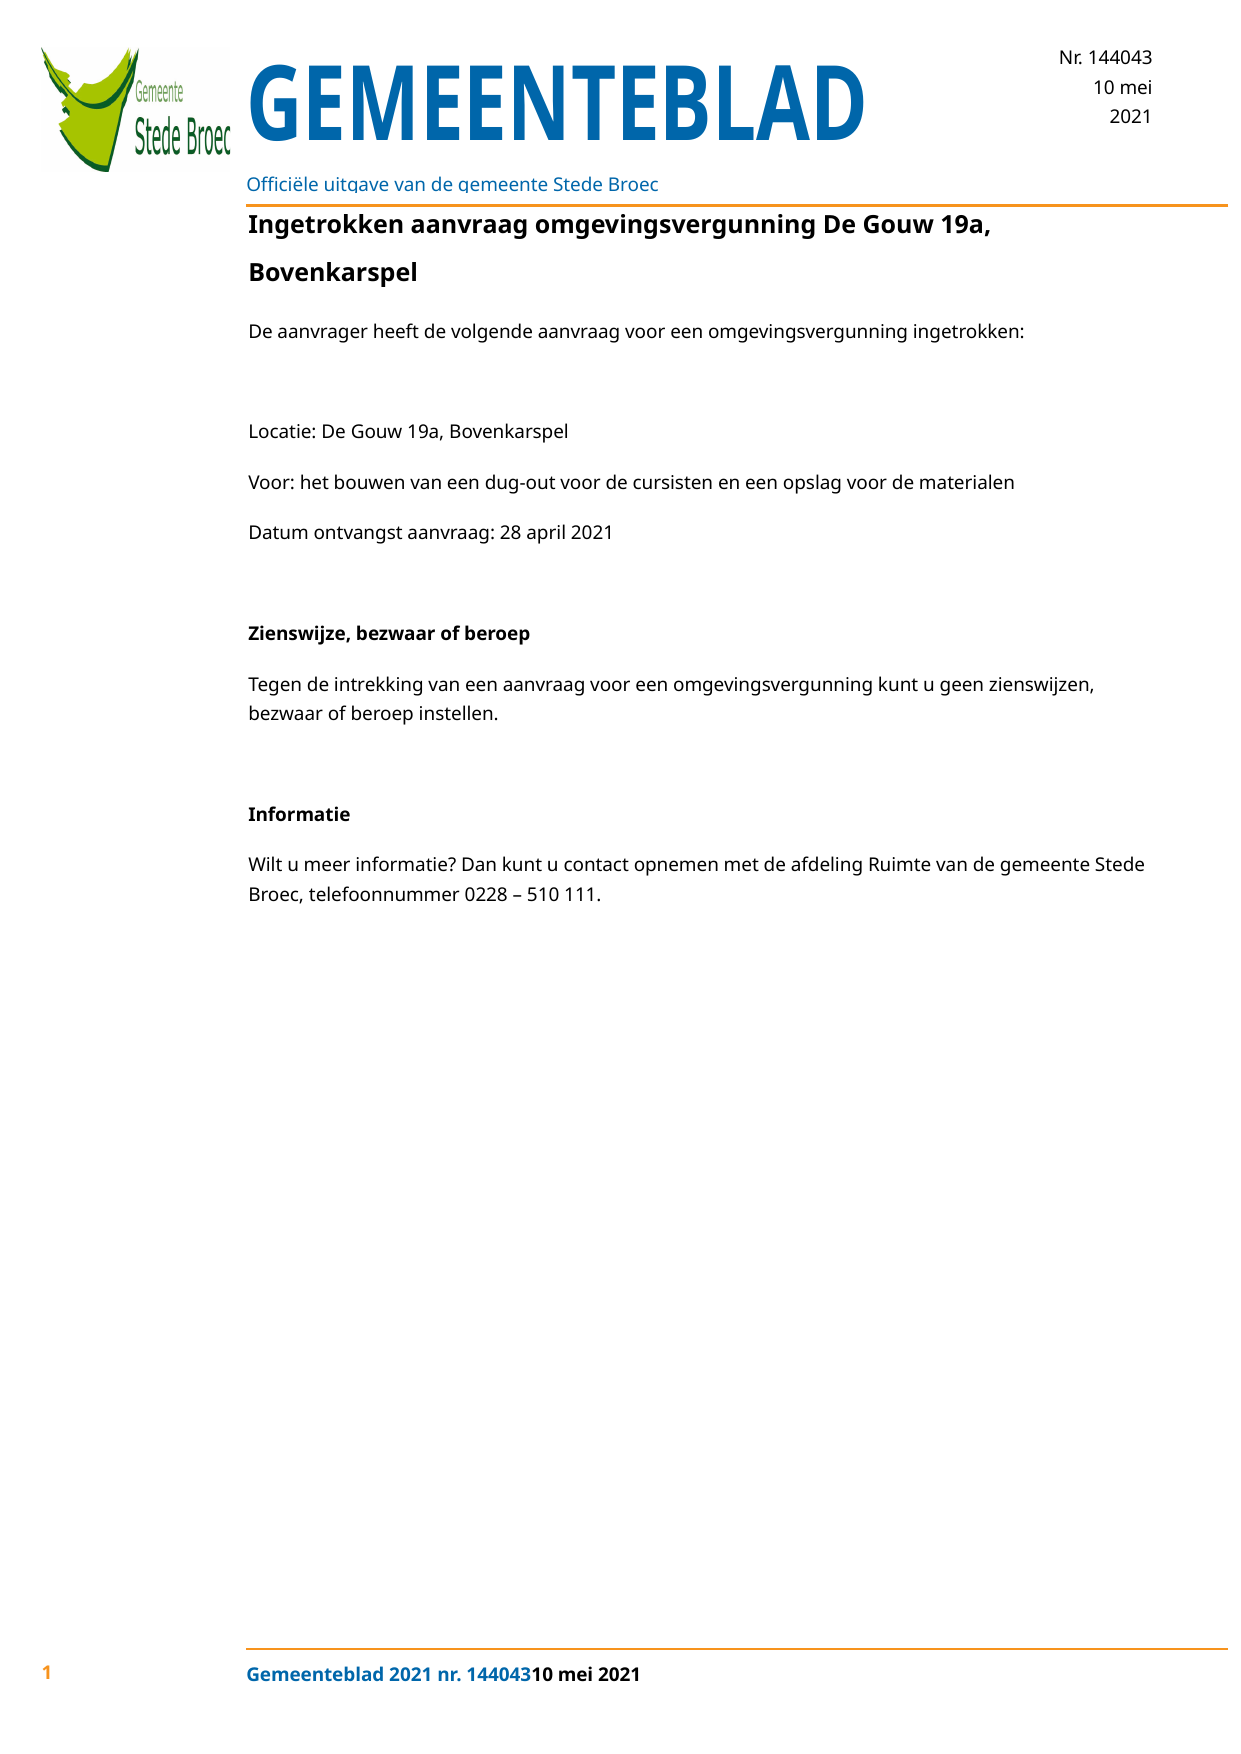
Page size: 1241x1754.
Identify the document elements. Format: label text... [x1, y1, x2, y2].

text Wilt u meer informatie? Dan kunt u contact opnemen met de afdeling Ruimte van de gemeente Stede Broec, telefoonnummer 0228 – 510 111. [248, 852, 1152, 907]
text Voor: het bouwen van een dug-out voor de cursisten en een opslag voor de materialen [248, 469, 1152, 495]
text Datum ontvangst aanvraag: 28 april 2021 [248, 519, 1152, 545]
picture [41, 47, 231, 172]
text De aanvrager heeft de volgende aanvraag voor een omgevingsvergunning ingetrokken: [248, 318, 1152, 344]
text Informatie [248, 801, 1152, 827]
text Zienswijze, bezwaar of beroep [248, 620, 1152, 646]
text Ingetrokken aanvraag omgevingsvergunning De Gouw 19a, Bovenkarspel [248, 207, 1152, 288]
text Locatie: De Gouw 19a, Bovenkarspel [248, 419, 1152, 444]
text Tegen de intrekking van een aanvraag voor een omgevingsvergunning kunt u geen zienswijzen, bezwaar of beroep instellen. [248, 671, 1152, 726]
